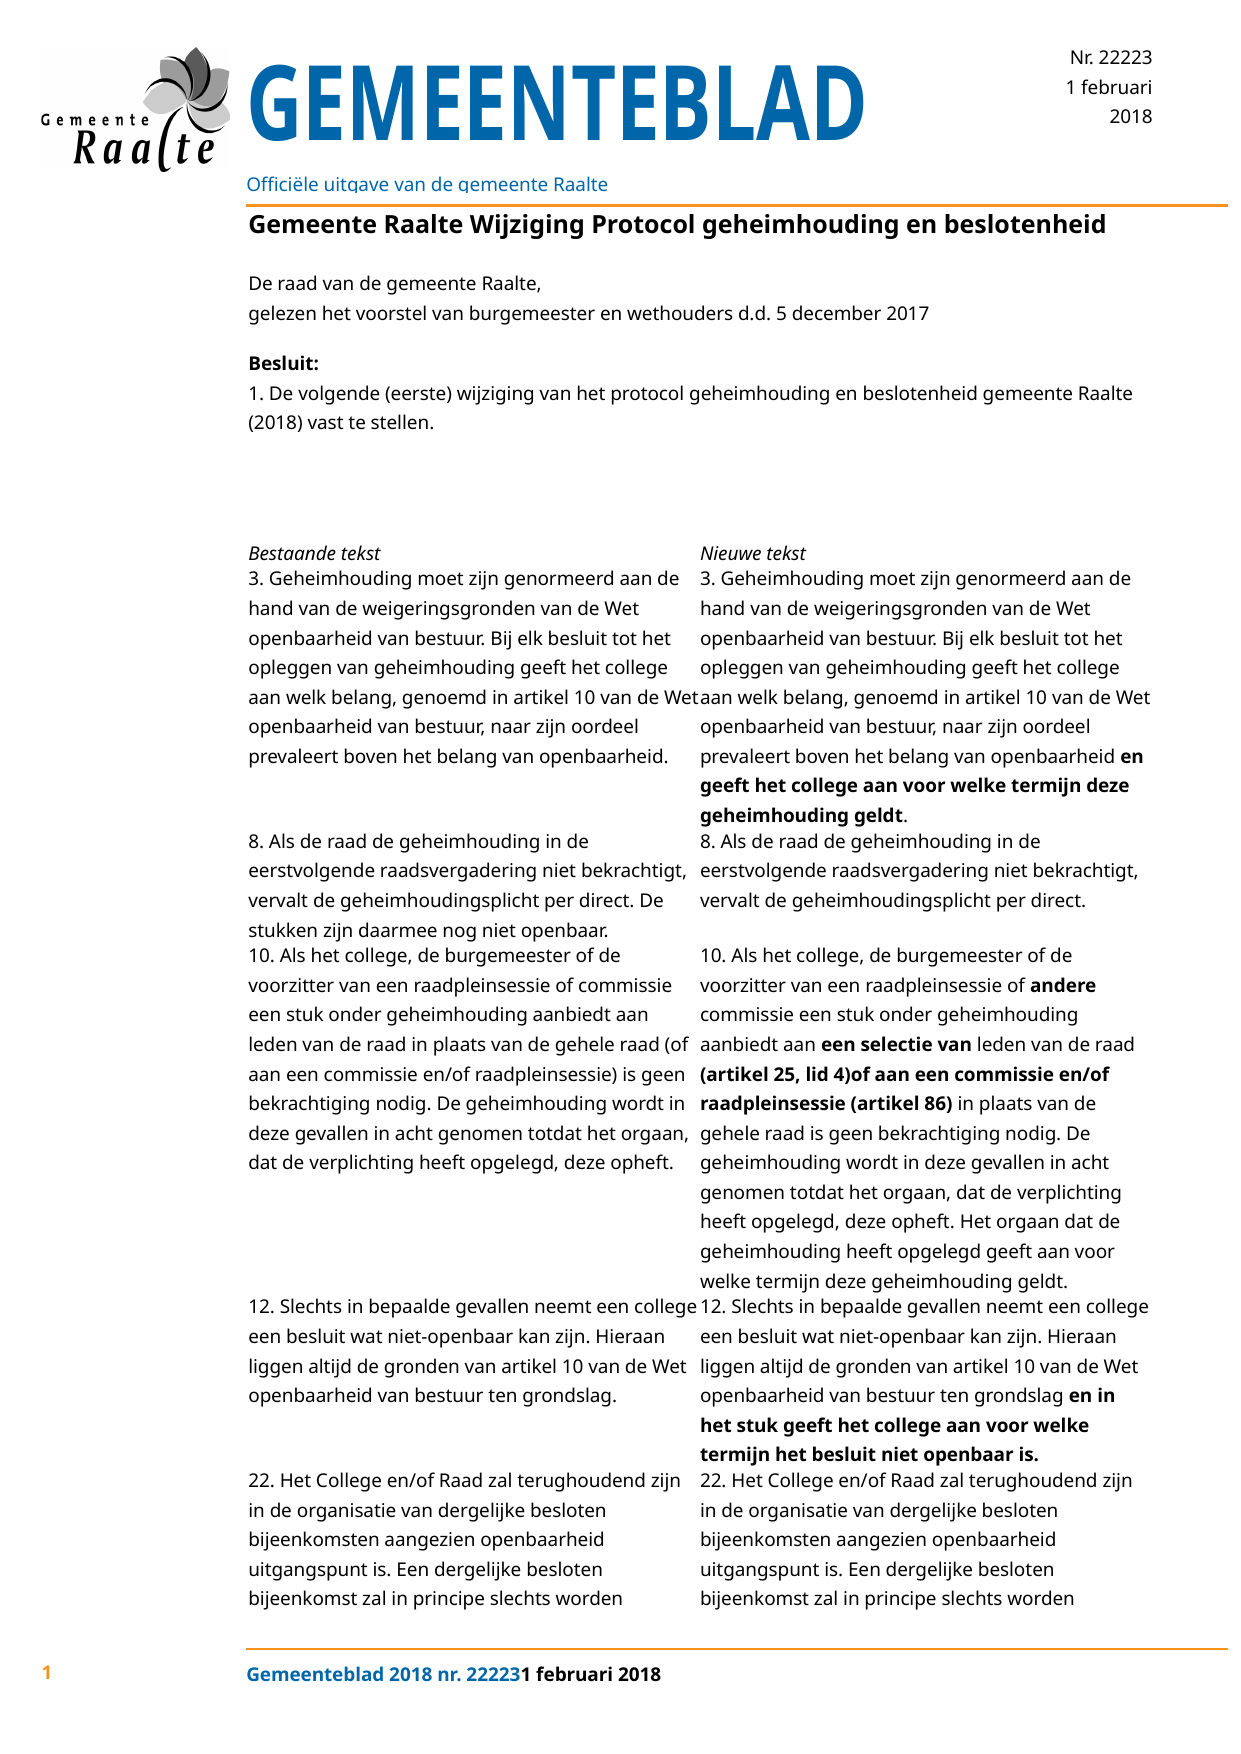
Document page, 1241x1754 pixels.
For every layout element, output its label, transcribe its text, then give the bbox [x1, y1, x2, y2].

table_cell 10. Als het college, de burgemeester of de voorzitter van een raadpleinsessie of commissie een stuk onder geheimhouding aanbiedt aan leden van de raad in plaats van de gehele raad (of aan een commissie en/of raadpleinsessie) is geen bekrachtiging nodig. De geheimhouding wordt in deze gevallen in acht genomen totdat het orgaan, dat de verplichting heeft opgelegd, deze opheft. [248, 943, 700, 1294]
text 1. De volgende (eerste) wijziging van het protocol geheimhouding en beslotenheid gemeente Raalte (2018) vast te stellen. [248, 380, 1152, 435]
table_cell 3. Geheimhouding moet zijn genormeerd aan de hand van de weigeringsgronden van de Wet openbaarheid van bestuur. Bij elk besluit tot het opleggen van geheimhouding geeft het college aan welk belang, genoemd in artikel 10 van de Wet openbaarheid van bestuur, naar zijn oordeel prevaleert boven het belang van openbaarheid en geeft het college aan voor welke termijn deze geheimhouding geldt. [700, 566, 1152, 828]
text De raad van de gemeente Raalte, [248, 270, 1152, 296]
text Besluit: [248, 350, 1152, 376]
table_cell 22. Het College en/of Raad zal terughoudend zijn in de organisatie van dergelijke besloten bijeenkomsten aangezien openbaarheid uitgangspunt is. Een dergelijke besloten bijeenkomst zal in principe slechts worden [700, 1467, 1152, 1611]
table_cell 8. Als de raad de geheimhouding in de eerstvolgende raadsvergadering niet bekrachtigt, vervalt de geheimhoudingsplicht per direct. De stukken zijn daarmee nog niet openbaar. [248, 828, 700, 942]
table_cell 3. Geheimhouding moet zijn genormeerd aan de hand van de weigeringsgronden van de Wet openbaarheid van bestuur. Bij elk besluit tot het opleggen van geheimhouding geeft het college aan welk belang, genoemd in artikel 10 van de Wet openbaarheid van bestuur, naar zijn oordeel prevaleert boven het belang van openbaarheid. [248, 566, 700, 828]
picture [41, 47, 231, 172]
table_cell 12. Slechts in bepaalde gevallen neemt een college een besluit wat niet-openbaar kan zijn. Hieraan liggen altijd de gronden van artikel 10 van de Wet openbaarheid van bestuur ten grondslag en in het stuk geeft het college aan voor welke termijn het besluit niet openbaar is. [700, 1294, 1152, 1467]
table_cell 8. Als de raad de geheimhouding in de eerstvolgende raadsvergadering niet bekrachtigt, vervalt de geheimhoudingsplicht per direct. [700, 828, 1152, 942]
text gelezen het voorstel van burgemeester en wethouders d.d. 5 december 2017 [248, 300, 1152, 326]
table_cell 12. Slechts in bepaalde gevallen neemt een college een besluit wat niet-openbaar kan zijn. Hieraan liggen altijd de gronden van artikel 10 van de Wet openbaarheid van bestuur ten grondslag. [248, 1294, 700, 1467]
table_header Bestaande tekst [248, 540, 700, 566]
table_cell 22. Het College en/of Raad zal terughoudend zijn in de organisatie van dergelijke besloten bijeenkomsten aangezien openbaarheid uitgangspunt is. Een dergelijke besloten bijeenkomst zal in principe slechts worden [248, 1467, 700, 1611]
text Gemeente Raalte Wijziging Protocol geheimhouding en beslotenheid [248, 207, 1152, 241]
table_header Nieuwe tekst [700, 540, 1152, 566]
table_cell 10. Als het college, de burgemeester of de voorzitter van een raadpleinsessie of andere commissie een stuk onder geheimhouding aanbiedt aan een selectie van leden van de raad (artikel 25, lid 4)of aan een commissie en/of raadpleinsessie (artikel 86) in plaats van de gehele raad is geen bekrachtiging nodig. De geheimhouding wordt in deze gevallen in acht genomen totdat het orgaan, dat de verplichting heeft opgelegd, deze opheft. Het orgaan dat de geheimhouding heeft opgelegd geeft aan voor welke termijn deze geheimhouding geldt. [700, 943, 1152, 1294]
